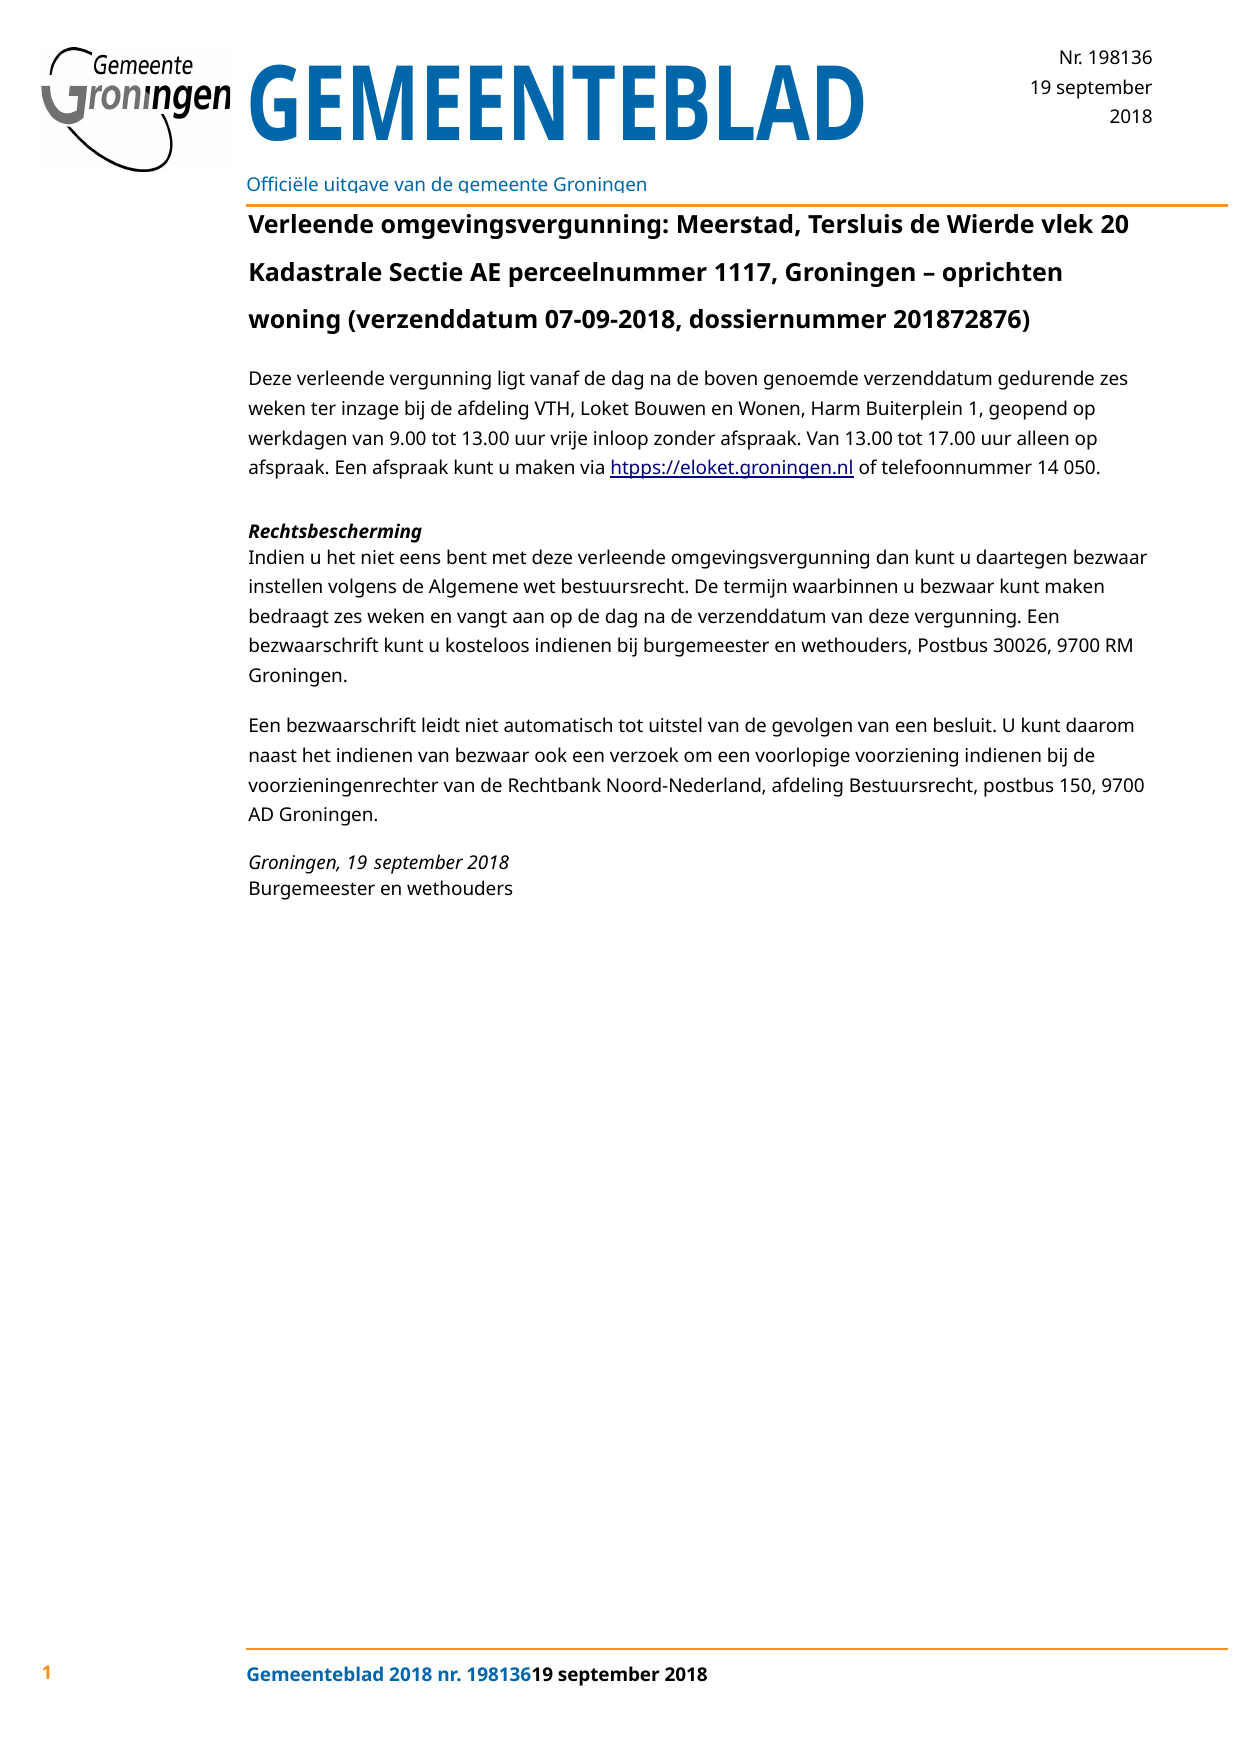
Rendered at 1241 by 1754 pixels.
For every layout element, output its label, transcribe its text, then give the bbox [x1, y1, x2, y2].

text Verleende omgevingsvergunning: Meerstad, Tersluis de Wierde vlek 20 Kadastrale Sectie AE perceelnummer 1117, Groningen – oprichten woning (verzenddatum 07-09-2018, dossiernummer 201872876) [248, 207, 1152, 336]
text Burgemeester en wethouders [248, 875, 1152, 901]
text Deze verleende vergunning ligt vanaf de dag na de boven genoemde verzenddatum gedurende zes weken ter inzage bij de afdeling VTH, Loket Bouwen en Wonen, Harm Buiterplein 1, geopend op werkdagen van 9.00 tot 13.00 uur vrije inloop zonder afspraak. Van 13.00 tot 17.00 uur alleen op afspraak. Een afspraak kunt u maken via htpps://eloket.groningen.nl of telefoonnummer 14 050. [248, 366, 1152, 480]
picture [41, 47, 231, 172]
text Rechtsbescherming [248, 518, 1152, 544]
text Een bezwaarschrift leidt niet automatisch tot uitstel van de gevolgen van een besluit. U kunt daarom naast het indienen van bezwaar ook een verzoek om een voorlopige voorziening indienen bij de voorzieningenrechter van de Rechtbank Noord-Nederland, afdeling Bestuursrecht, postbus 150, 9700 AD Groningen. [248, 713, 1152, 827]
text Indien u het niet eens bent met deze verleende omgevingsvergunning dan kunt u daartegen bezwaar instellen volgens de Algemene wet bestuursrecht. De termijn waarbinnen u bezwaar kunt maken bedraagt zes weken en vangt aan op de dag na de verzenddatum van deze vergunning. Een bezwaarschrift kunt u kosteloos indienen bij burgemeester en wethouders, Postbus 30026, 9700 RM Groningen. [248, 544, 1152, 688]
text Groningen, 19 september 2018 [248, 849, 1152, 875]
